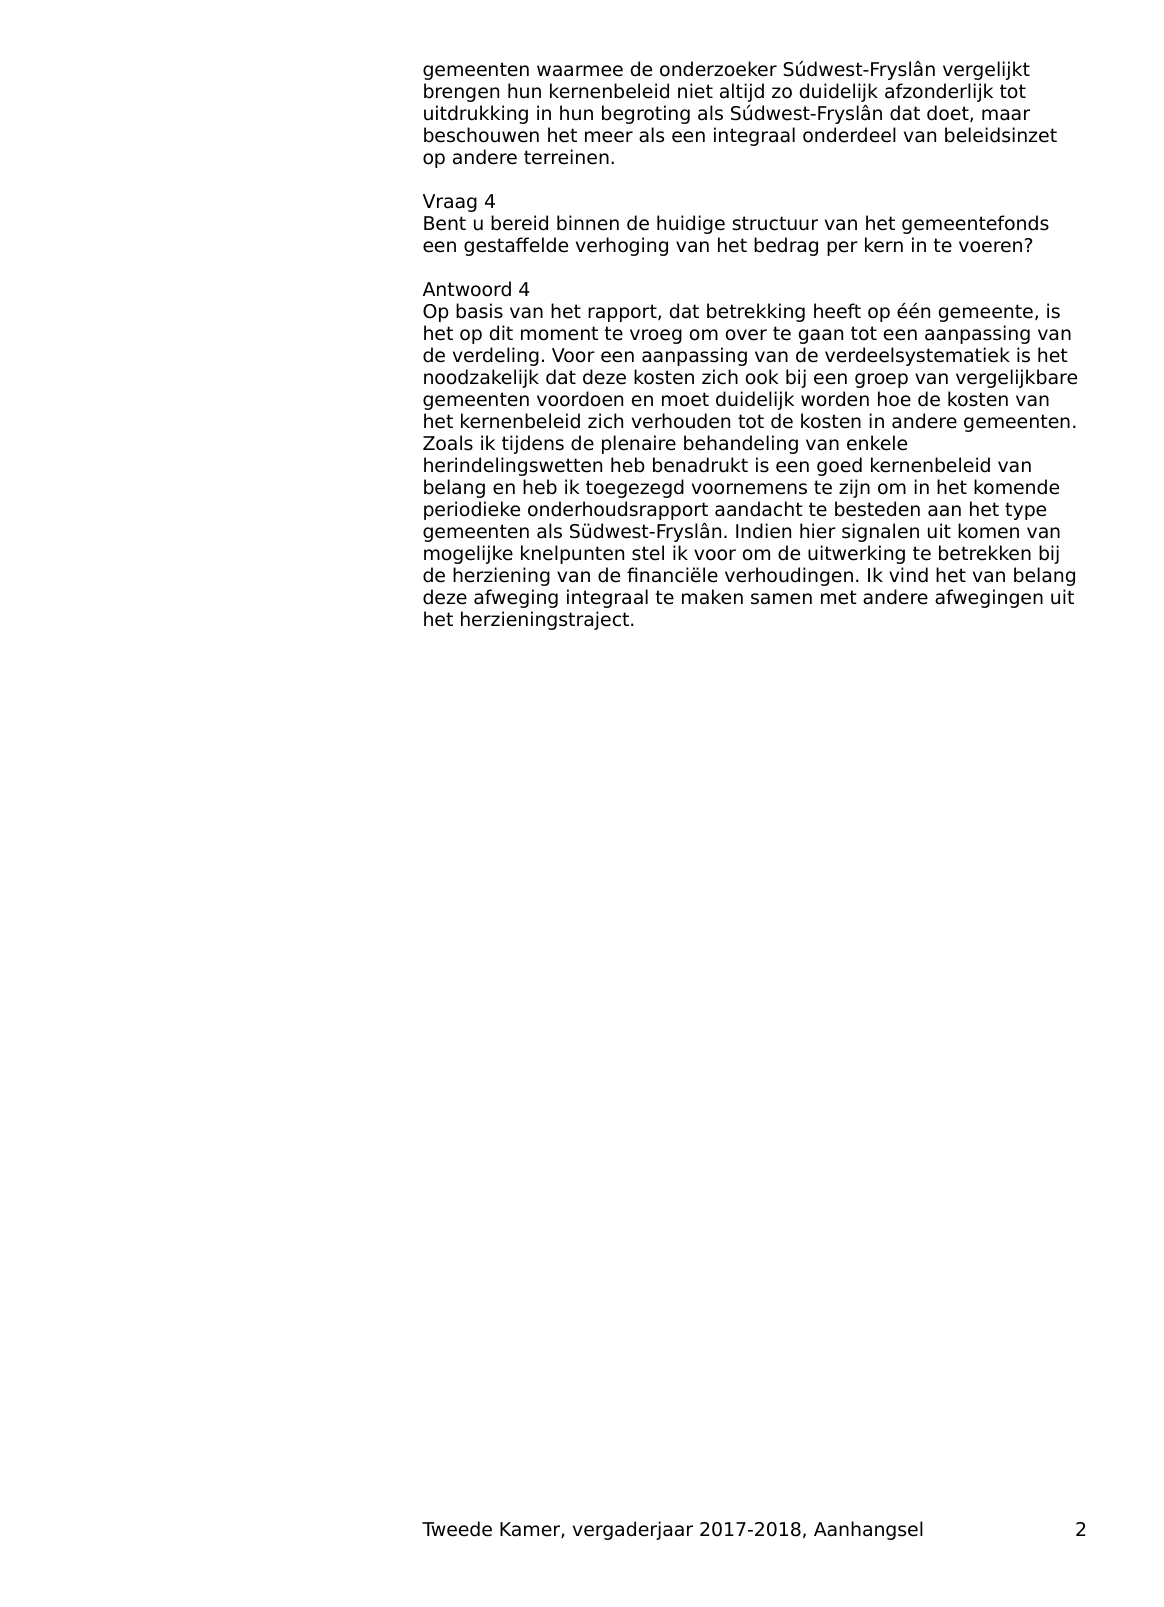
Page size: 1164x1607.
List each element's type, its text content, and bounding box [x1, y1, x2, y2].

text Antwoord 4 [422, 279, 1087, 301]
text gemeenten waarmee de onderzoeker Súdwest-Fryslân vergelijkt brengen hun kernenbeleid niet altijd zo duidelijk afzonderlijk tot uitdrukking in hun begroting als Súdwest-Fryslân dat doet, maar beschouwen het meer als een integraal onderdeel van beleidsinzet op andere terreinen. [422, 59, 1087, 169]
text Vraag 4 [422, 191, 1087, 213]
text Bent u bereid binnen de huidige structuur van het gemeentefonds een gestaffelde verhoging van het bedrag per kern in te voeren? [422, 213, 1087, 257]
text Op basis van het rapport, dat betrekking heeft op één gemeente, is het op dit moment te vroeg om over te gaan tot een aanpassing van de verdeling. Voor een aanpassing van de verdeelsystematiek is het noodzakelijk dat deze kosten zich ook bij een groep van vergelijkbare gemeenten voordoen en moet duidelijk worden hoe de kosten van het kernenbeleid zich verhouden tot de kosten in andere gemeenten. Zoals ik tijdens de plenaire behandeling van enkele herindelingswetten heb benadrukt is een goed kernenbeleid van belang en heb ik toegezegd voornemens te zijn om in het komende periodieke onderhoudsrapport aandacht te besteden aan het type gemeenten als Südwest-Fryslân. Indien hier signalen uit komen van mogelijke knelpunten stel ik voor om de uitwerking te betrekken bij de herziening van de financiële verhoudingen. Ik vind het van belang deze afweging integraal te maken samen met andere afwegingen uit het herzieningstraject. [422, 301, 1087, 631]
